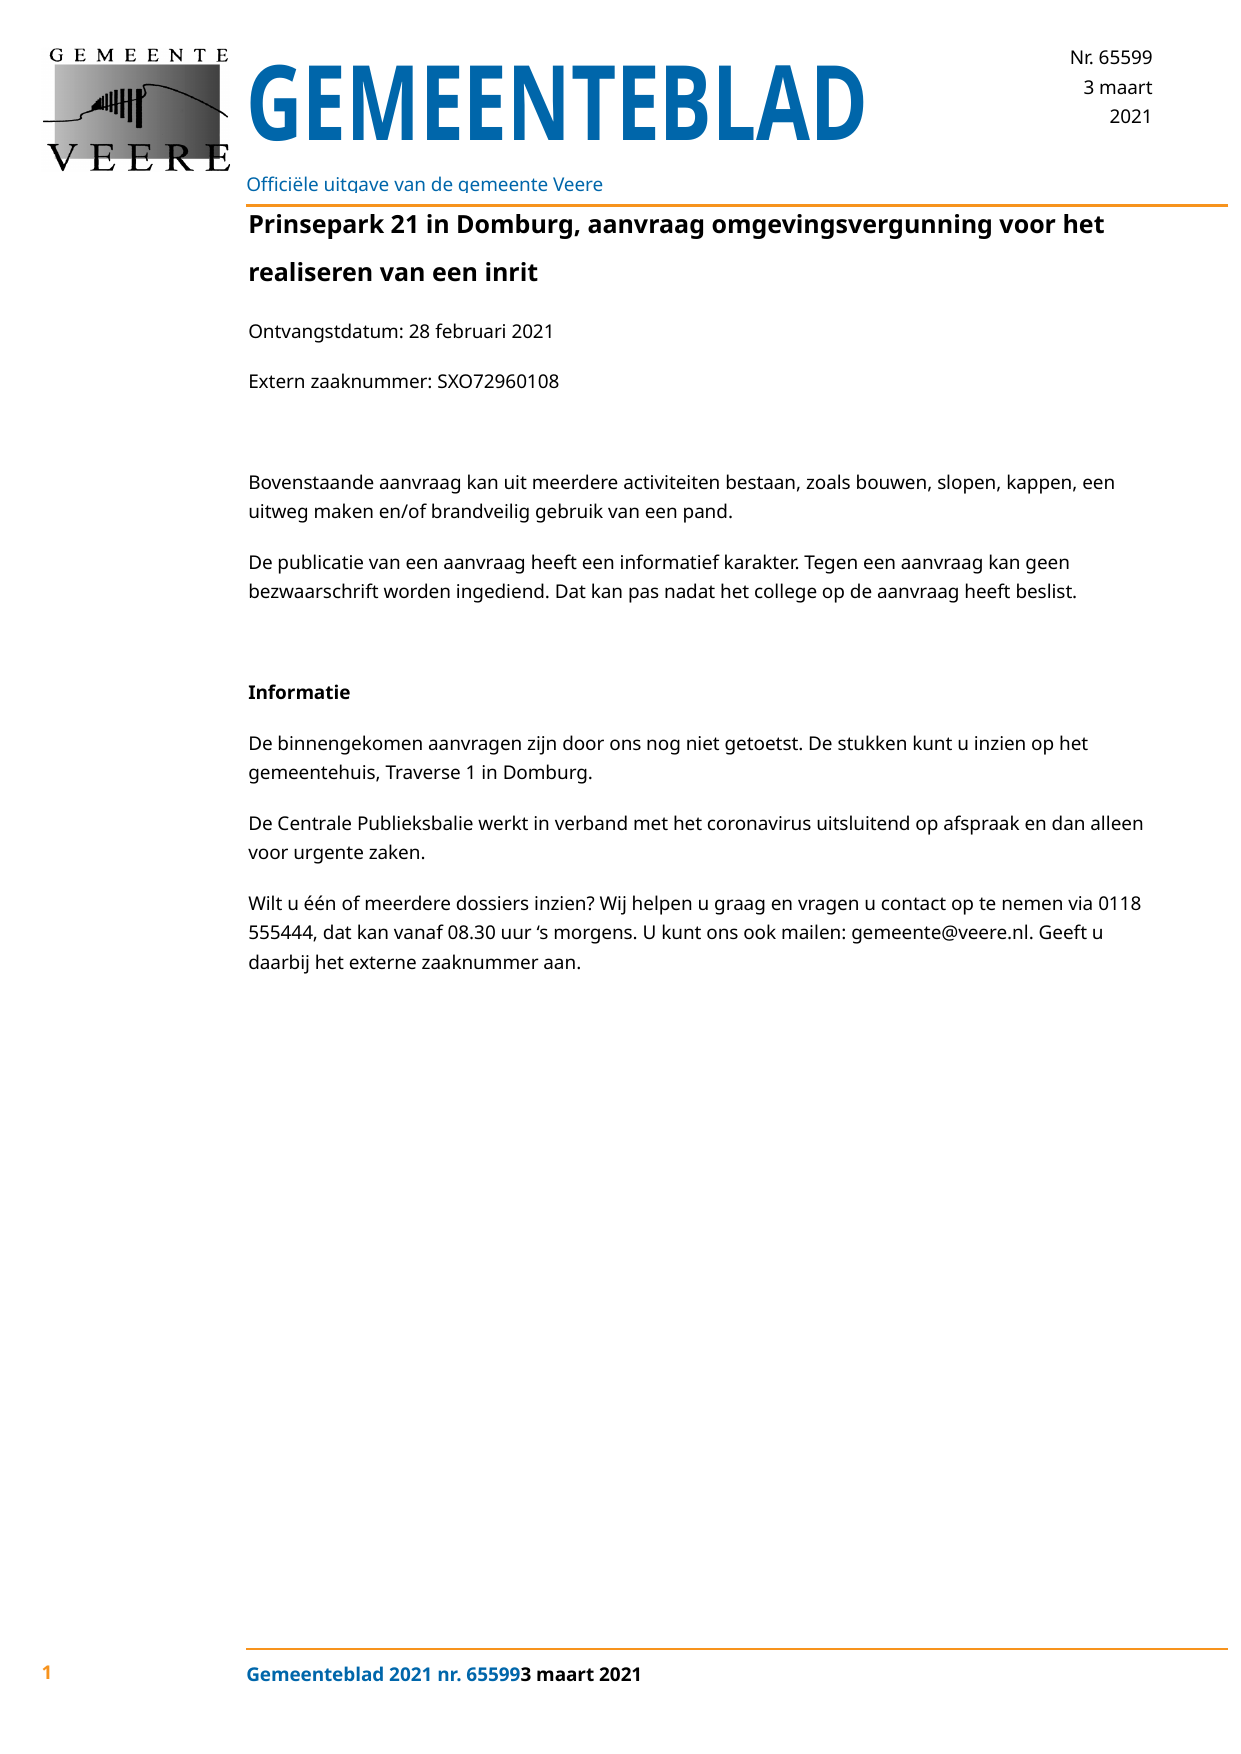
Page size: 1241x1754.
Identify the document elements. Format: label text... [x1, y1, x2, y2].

text De binnengekomen aanvragen zijn door ons nog niet getoetst. De stukken kunt u inzien op het gemeentehuis, Traverse 1 in Domburg. [248, 730, 1152, 785]
text De Centrale Publieksbalie werkt in verband met het coronavirus uitsluitend op afspraak en dan alleen voor urgente zaken. [248, 810, 1152, 865]
picture [41, 47, 231, 172]
text Informatie [248, 679, 1152, 705]
text Extern zaaknummer: SXO72960108 [248, 368, 1152, 394]
text De publicatie van een aanvraag heeft een informatief karakter. Tegen een aanvraag kan geen bezwaarschrift worden ingediend. Dat kan pas nadat het college op de aanvraag heeft beslist. [248, 549, 1152, 604]
text Bovenstaande aanvraag kan uit meerdere activiteiten bestaan, zoals bouwen, slopen, kappen, een uitweg maken en/of brandveilig gebruik van een pand. [248, 469, 1152, 524]
text Wilt u één of meerdere dossiers inzien? Wij helpen u graag en vragen u contact op te nemen via 0118 555444, dat kan vanaf 08.30 uur ‘s morgens. U kunt ons ook mailen: gemeente@veere.nl. Geeft u daarbij het externe zaaknummer aan. [248, 890, 1152, 975]
text Ontvangstdatum: 28 februari 2021 [248, 318, 1152, 344]
text Prinsepark 21 in Domburg, aanvraag omgevingsvergunning voor het realiseren van een inrit [248, 207, 1152, 288]
